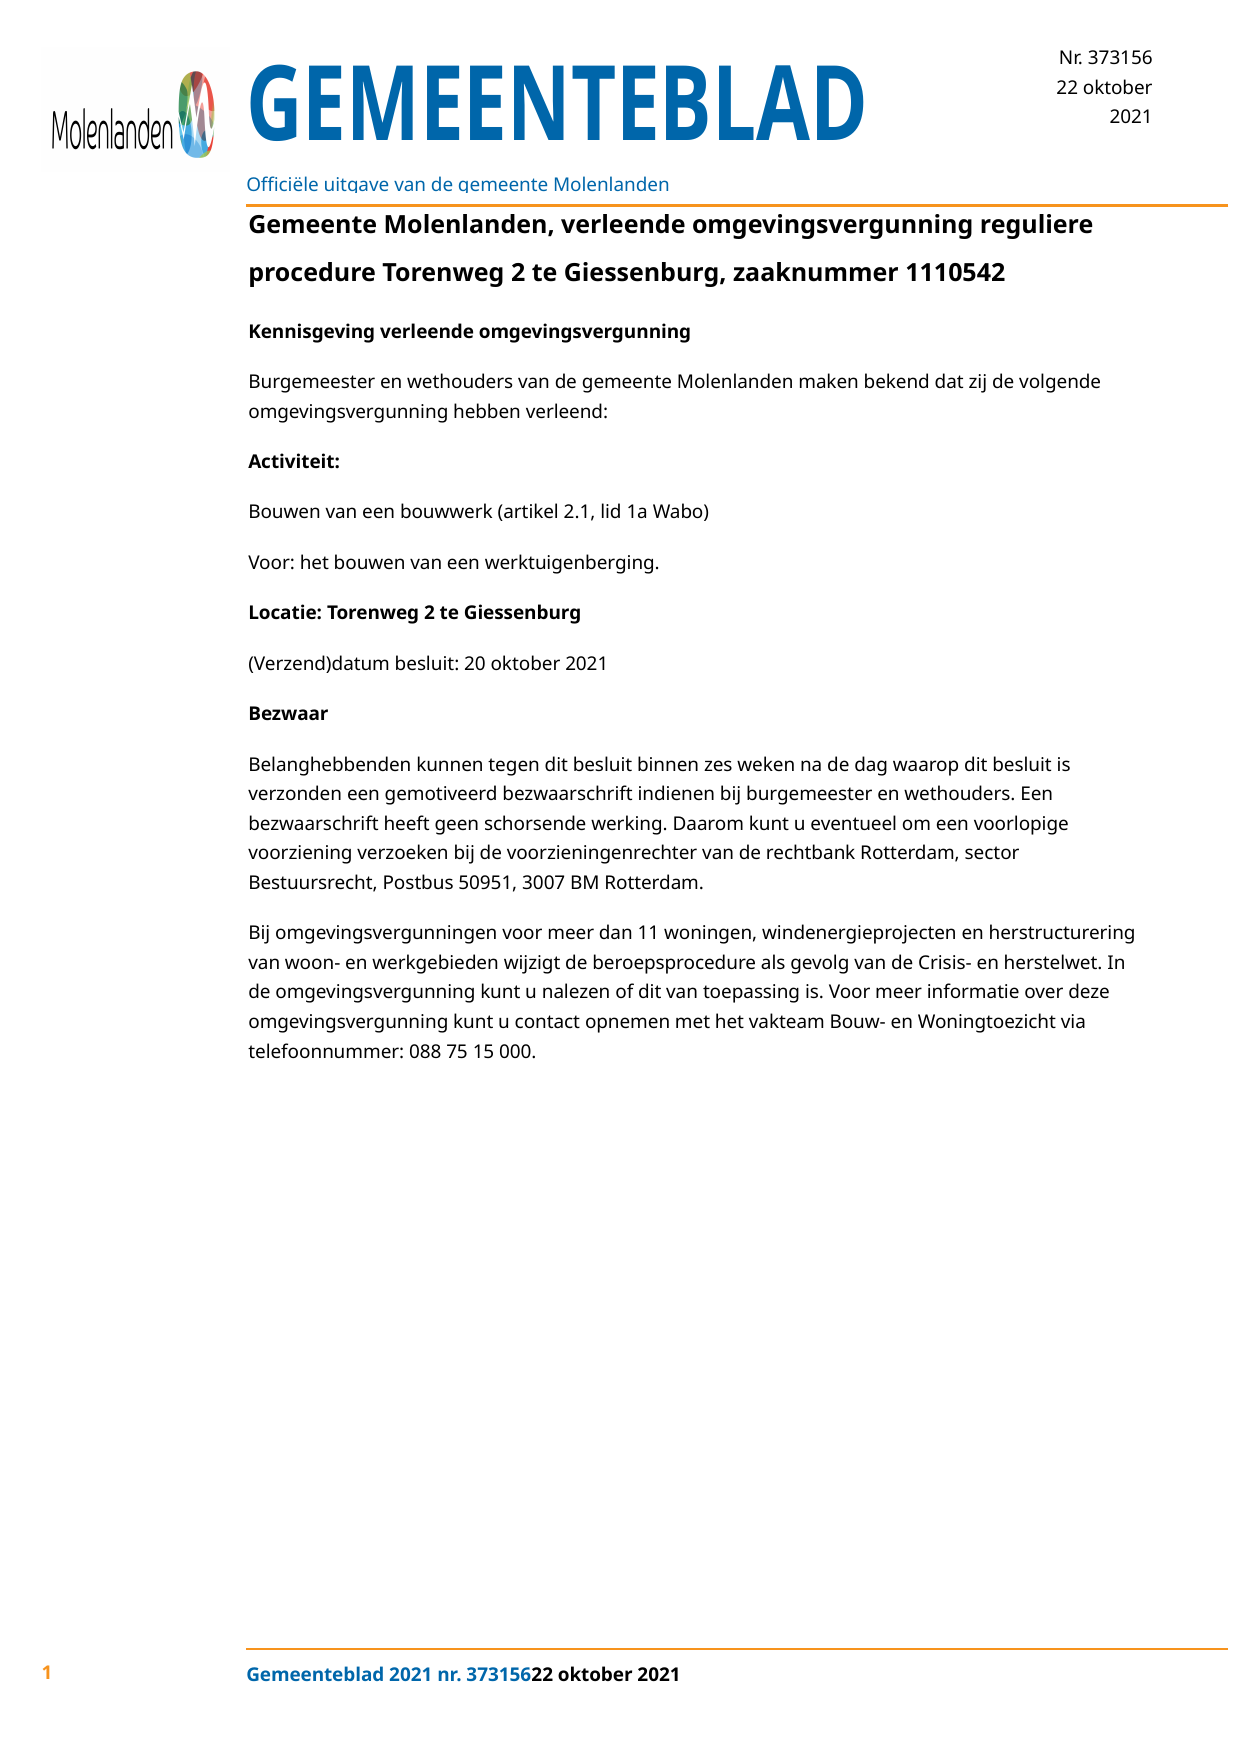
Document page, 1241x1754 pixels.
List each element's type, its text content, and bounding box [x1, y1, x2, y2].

text Kennisgeving verleende omgevingsvergunning [248, 318, 1152, 344]
text Bouwen van een bouwwerk (artikel 2.1, lid 1a Wabo) [248, 499, 1152, 524]
text Bij omgevingsvergunningen voor meer dan 11 woningen, windenergieprojecten en herstructurering van woon- en werkgebieden wijzigt de beroepsprocedure als gevolg van de Crisis- en herstelwet. In de omgevingsvergunning kunt u nalezen of dit van toepassing is. Voor meer informatie over deze omgevingsvergunning kunt u contact opnemen met het vakteam Bouw- en Woningtoezicht via telefoonnummer: 088 75 15 000. [248, 919, 1152, 1064]
text Gemeente Molenlanden, verleende omgevingsvergunning reguliere procedure Torenweg 2 te Giessenburg, zaaknummer 1110542 [248, 207, 1152, 288]
picture [41, 47, 231, 172]
text Bezwaar [248, 700, 1152, 726]
text Activiteit: [248, 448, 1152, 474]
text Locatie: Torenweg 2 te Giessenburg [248, 599, 1152, 625]
text Belanghebbenden kunnen tegen dit besluit binnen zes weken na de dag waarop dit besluit is verzonden een gemotiveerd bezwaarschrift indienen bij burgemeester en wethouders. Een bezwaarschrift heeft geen schorsende werking. Daarom kunt u eventueel om een voorlopige voorziening verzoeken bij de voorzieningenrechter van de rechtbank Rotterdam, sector Bestuursrecht, Postbus 50951, 3007 BM Rotterdam. [248, 751, 1152, 895]
text Burgemeester en wethouders van de gemeente Molenlanden maken bekend dat zij de volgende omgevingsvergunning hebben verleend: [248, 368, 1152, 424]
text (Verzend)datum besluit: 20 oktober 2021 [248, 650, 1152, 676]
text Voor: het bouwen van een werktuigenberging. [248, 549, 1152, 575]
